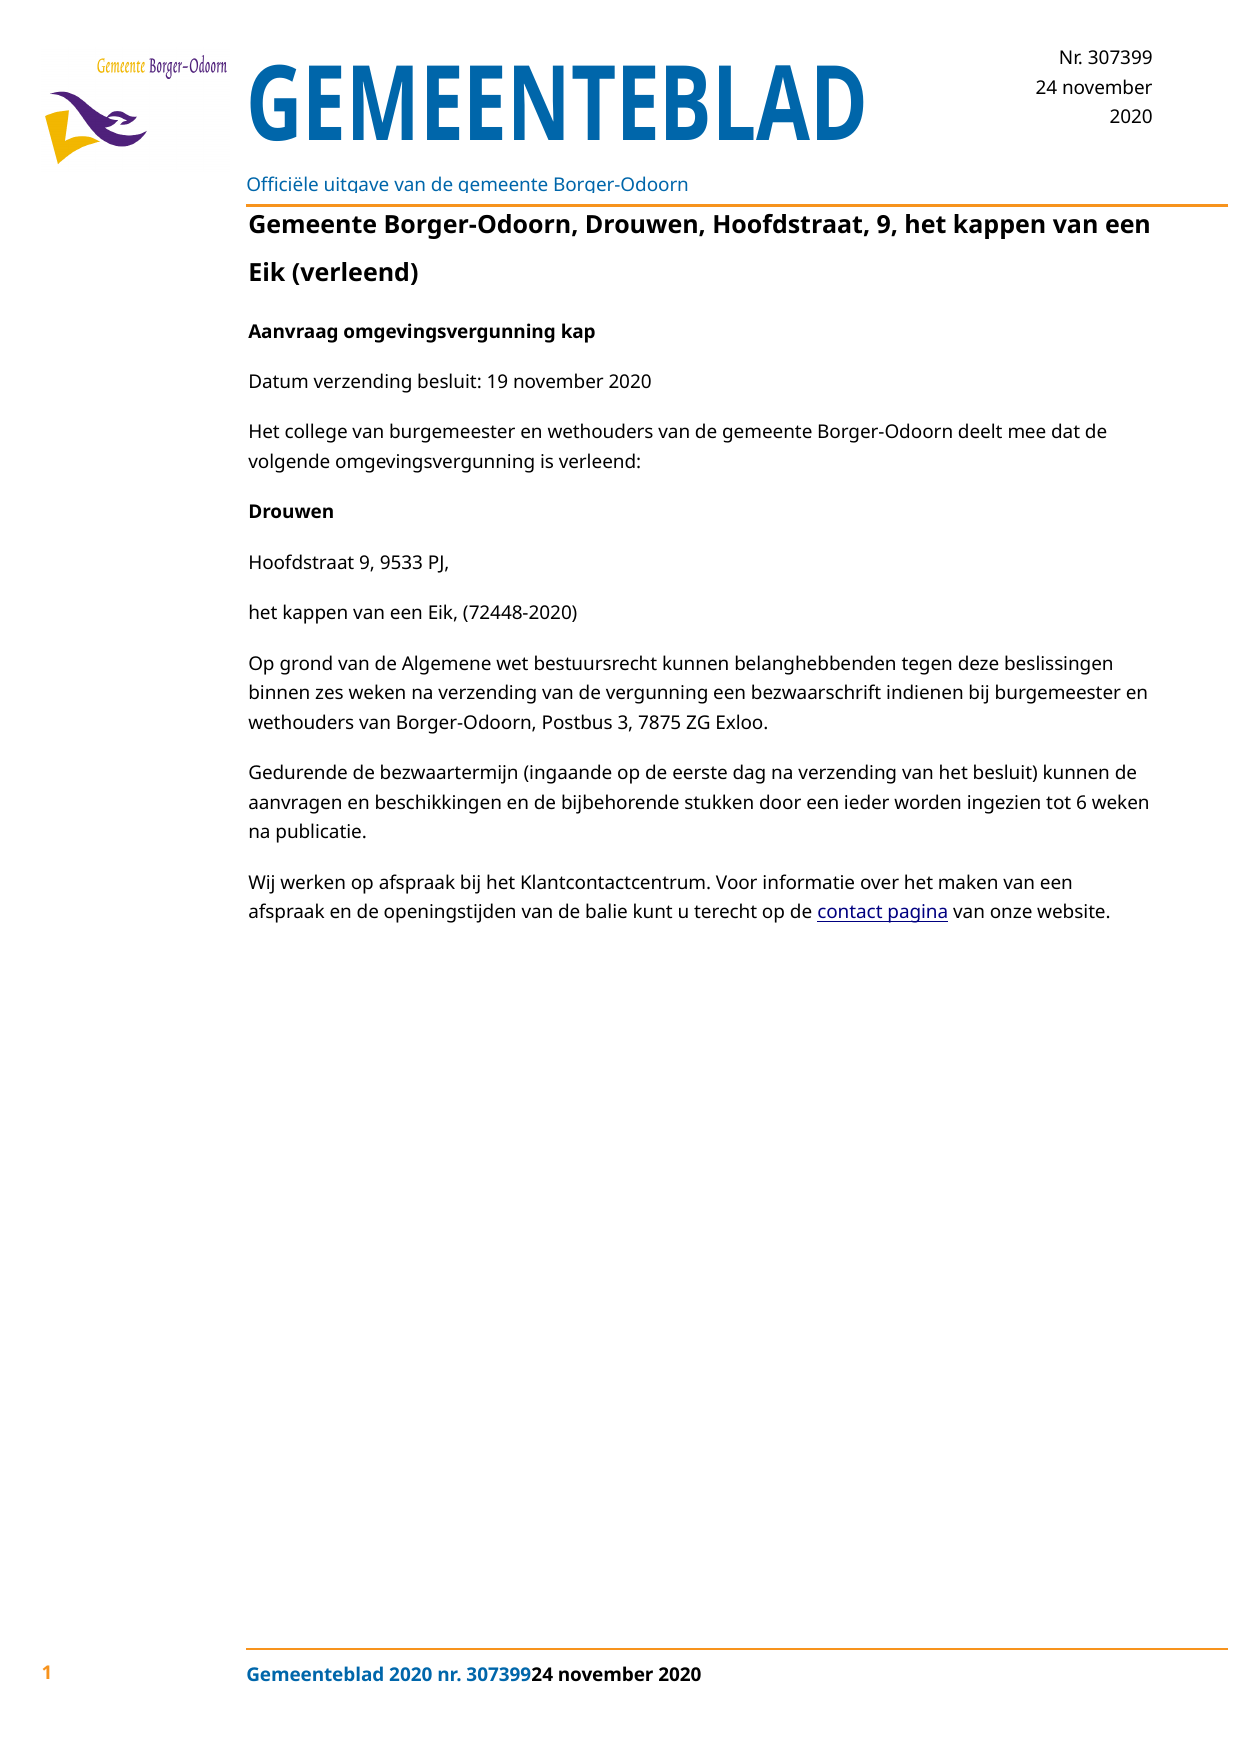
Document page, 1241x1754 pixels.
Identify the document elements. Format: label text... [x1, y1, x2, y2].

picture [41, 47, 231, 172]
text Drouwen [248, 499, 1152, 524]
text Datum verzending besluit: 19 november 2020 [248, 368, 1152, 394]
text Aanvraag omgevingsvergunning kap [248, 318, 1152, 344]
text het kappen van een Eik, (72448-2020) [248, 599, 1152, 625]
text Op grond van de Algemene wet bestuursrecht kunnen belanghebbenden tegen deze beslissingen binnen zes weken na verzending van de vergunning een bezwaarschrift indienen bij burgemeester en wethouders van Borger-Odoorn, Postbus 3, 7875 ZG Exloo. [248, 650, 1152, 735]
text Het college van burgemeester en wethouders van de gemeente Borger-Odoorn deelt mee dat de volgende omgevingsvergunning is verleend: [248, 419, 1152, 474]
text Gedurende de bezwaartermijn (ingaande op de eerste dag na verzending van het besluit) kunnen de aanvragen en beschikkingen en de bijbehorende stukken door een ieder worden ingezien tot 6 weken na publicatie. [248, 759, 1152, 844]
text Wij werken op afspraak bij het Klantcontactcentrum. Voor informatie over het maken van een afspraak en de openingstijden van de balie kunt u terecht op de contact pagina van onze website. [248, 869, 1152, 924]
text Gemeente Borger-Odoorn, Drouwen, Hoofdstraat, 9, het kappen van een Eik (verleend) [248, 207, 1152, 288]
text Hoofdstraat 9, 9533 PJ, [248, 549, 1152, 575]
